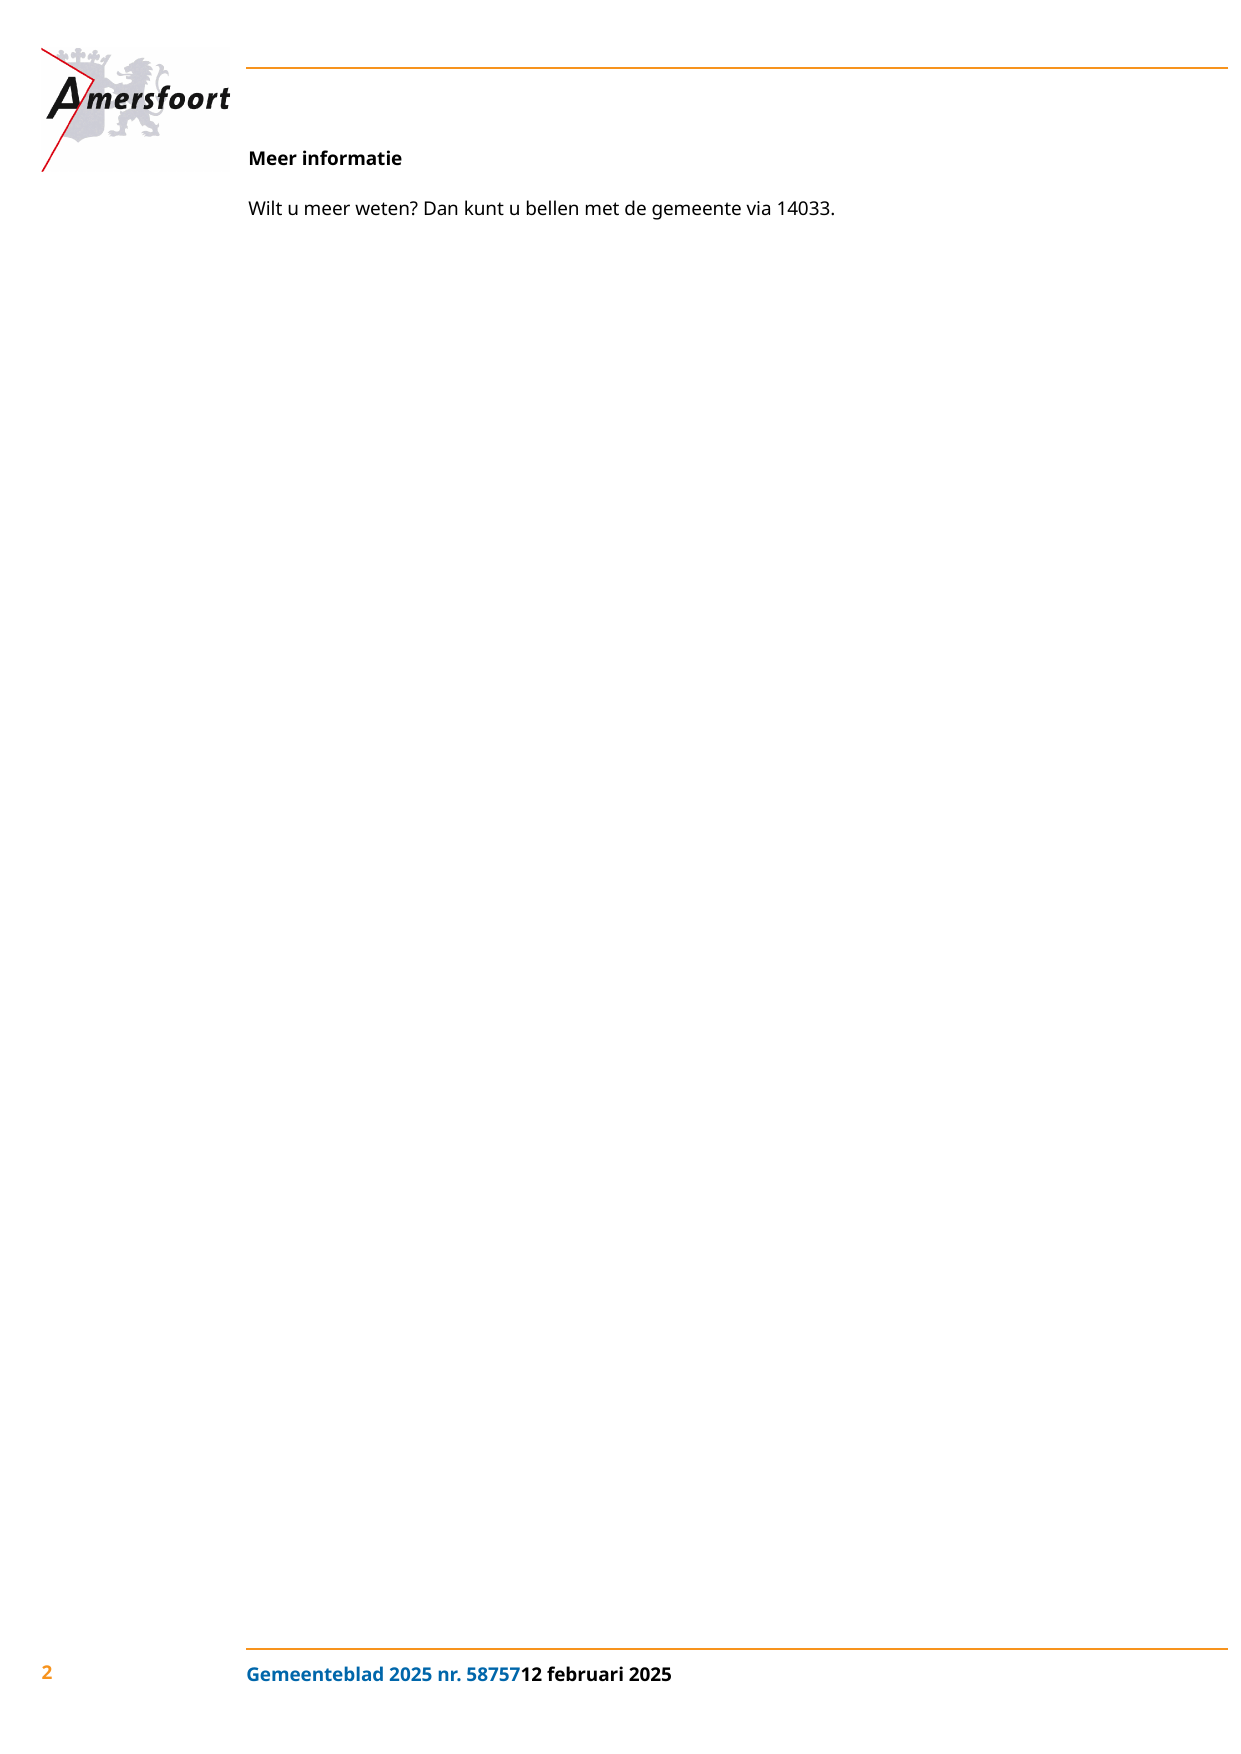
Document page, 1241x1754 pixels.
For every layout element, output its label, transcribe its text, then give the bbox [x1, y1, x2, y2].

text Meer informatie [248, 145, 1152, 171]
picture [41, 47, 231, 172]
text Wilt u meer weten? Dan kunt u bellen met de gemeente via 14033. [248, 196, 1152, 221]
